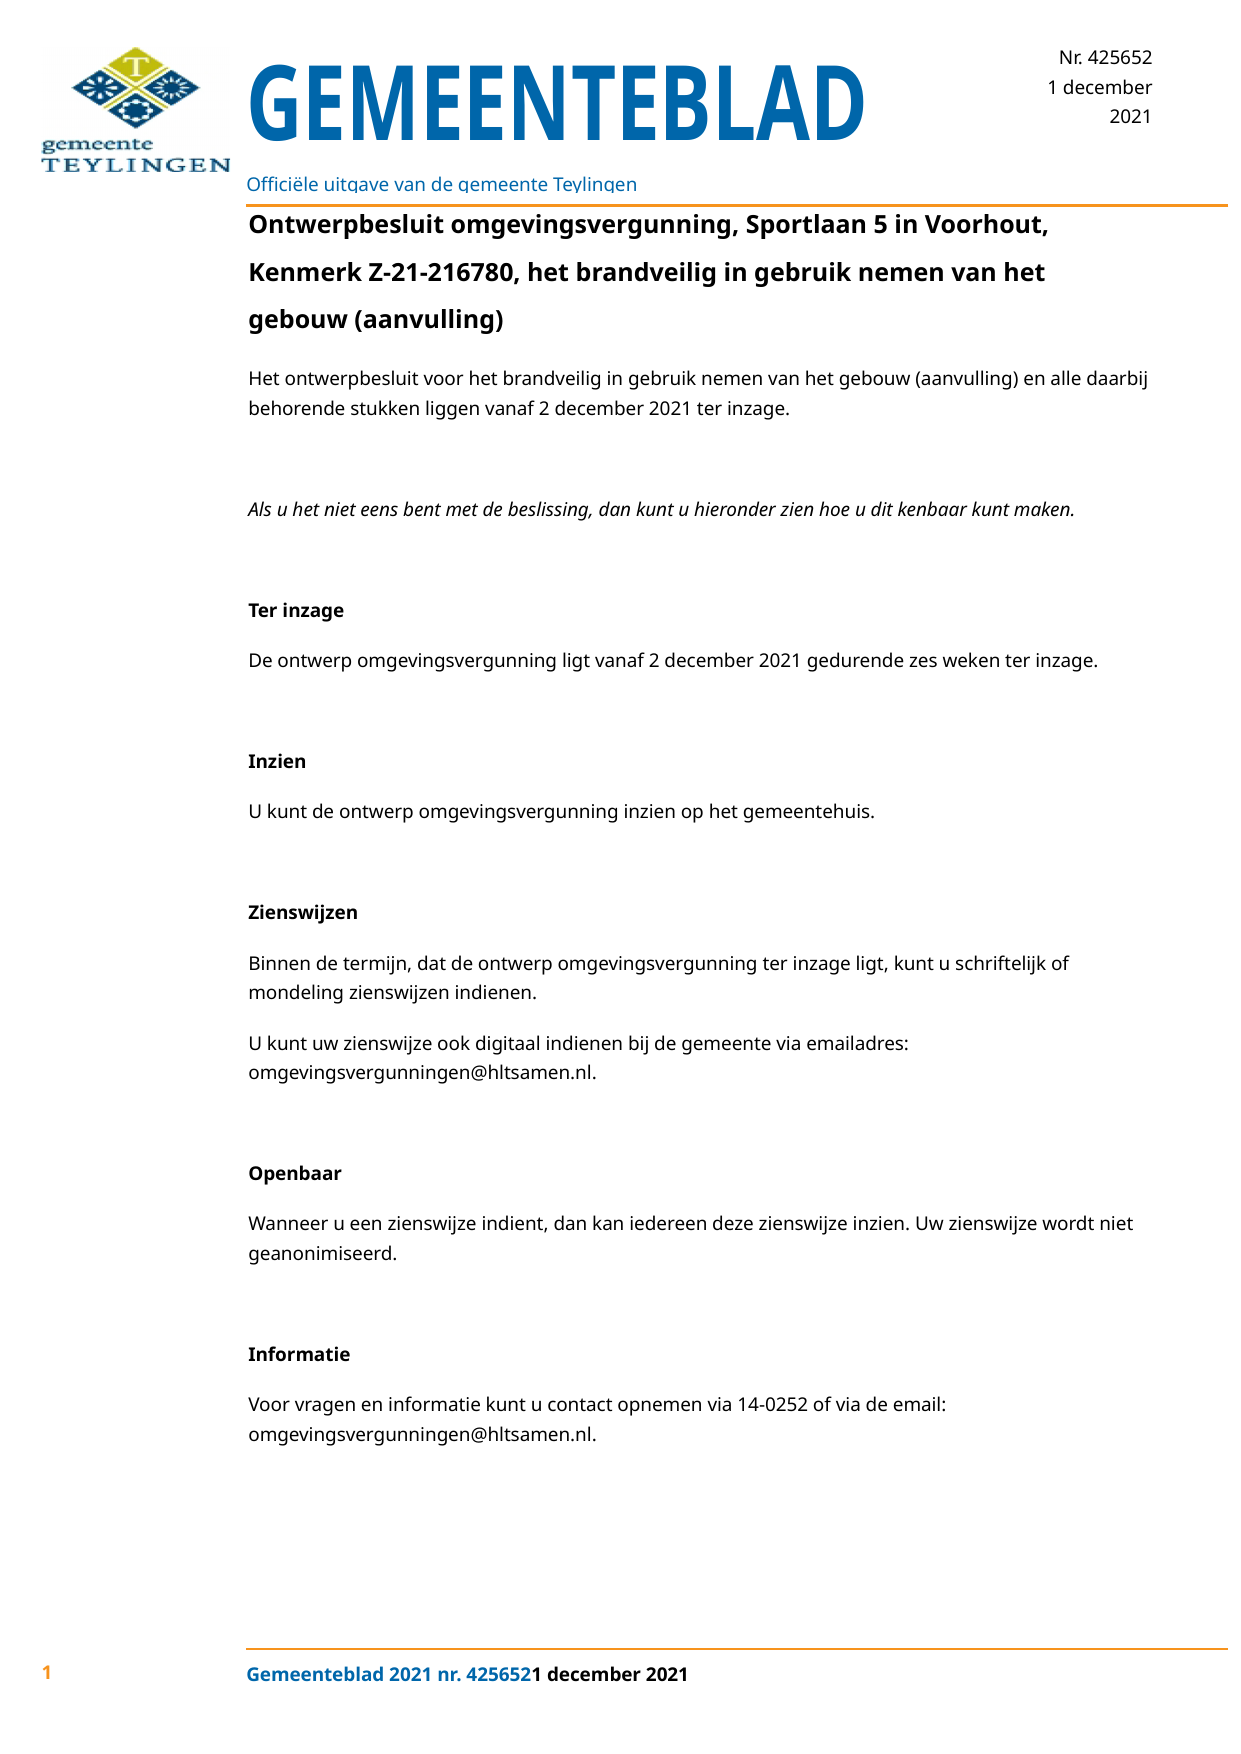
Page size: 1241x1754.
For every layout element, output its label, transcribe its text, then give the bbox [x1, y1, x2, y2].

text Zienswijzen [248, 899, 1152, 925]
text Wanneer u een zienswijze indient, dan kan iedereen deze zienswijze inzien. Uw zienswijze wordt niet geanonimiseerd. [248, 1211, 1152, 1266]
text Ter inzage [248, 597, 1152, 622]
text U kunt uw zienswijze ook digitaal indienen bij de gemeente via emailadres: omgevingsvergunningen@hltsamen.nl. [248, 1030, 1152, 1085]
text Informatie [248, 1341, 1152, 1367]
text Openbaar [248, 1160, 1152, 1186]
picture [41, 47, 231, 172]
text Binnen de termijn, dat de ontwerp omgevingsvergunning ter inzage ligt, kunt u schriftelijk of mondeling zienswijzen indienen. [248, 950, 1152, 1005]
text U kunt de ontwerp omgevingsvergunning inzien op het gemeentehuis. [248, 798, 1152, 824]
text Inzien [248, 748, 1152, 774]
text Voor vragen en informatie kunt u contact opnemen via 14-0252 of via de email: omgevingsvergunningen@hltsamen.nl. [248, 1391, 1152, 1447]
text De ontwerp omgevingsvergunning ligt vanaf 2 december 2021 gedurende zes weken ter inzage. [248, 647, 1152, 673]
text Ontwerpbesluit omgevingsvergunning, Sportlaan 5 in Voorhout, Kenmerk Z-21-216780, het brandveilig in gebruik nemen van het gebouw (aanvulling) [248, 207, 1152, 336]
text Het ontwerpbesluit voor het brandveilig in gebruik nemen van het gebouw (aanvulling) en alle daarbij behorende stukken liggen vanaf 2 december 2021 ter inzage. [248, 366, 1152, 421]
text Als u het niet eens bent met de beslissing, dan kunt u hieronder zien hoe u dit kenbaar kunt maken. [248, 496, 1152, 522]
